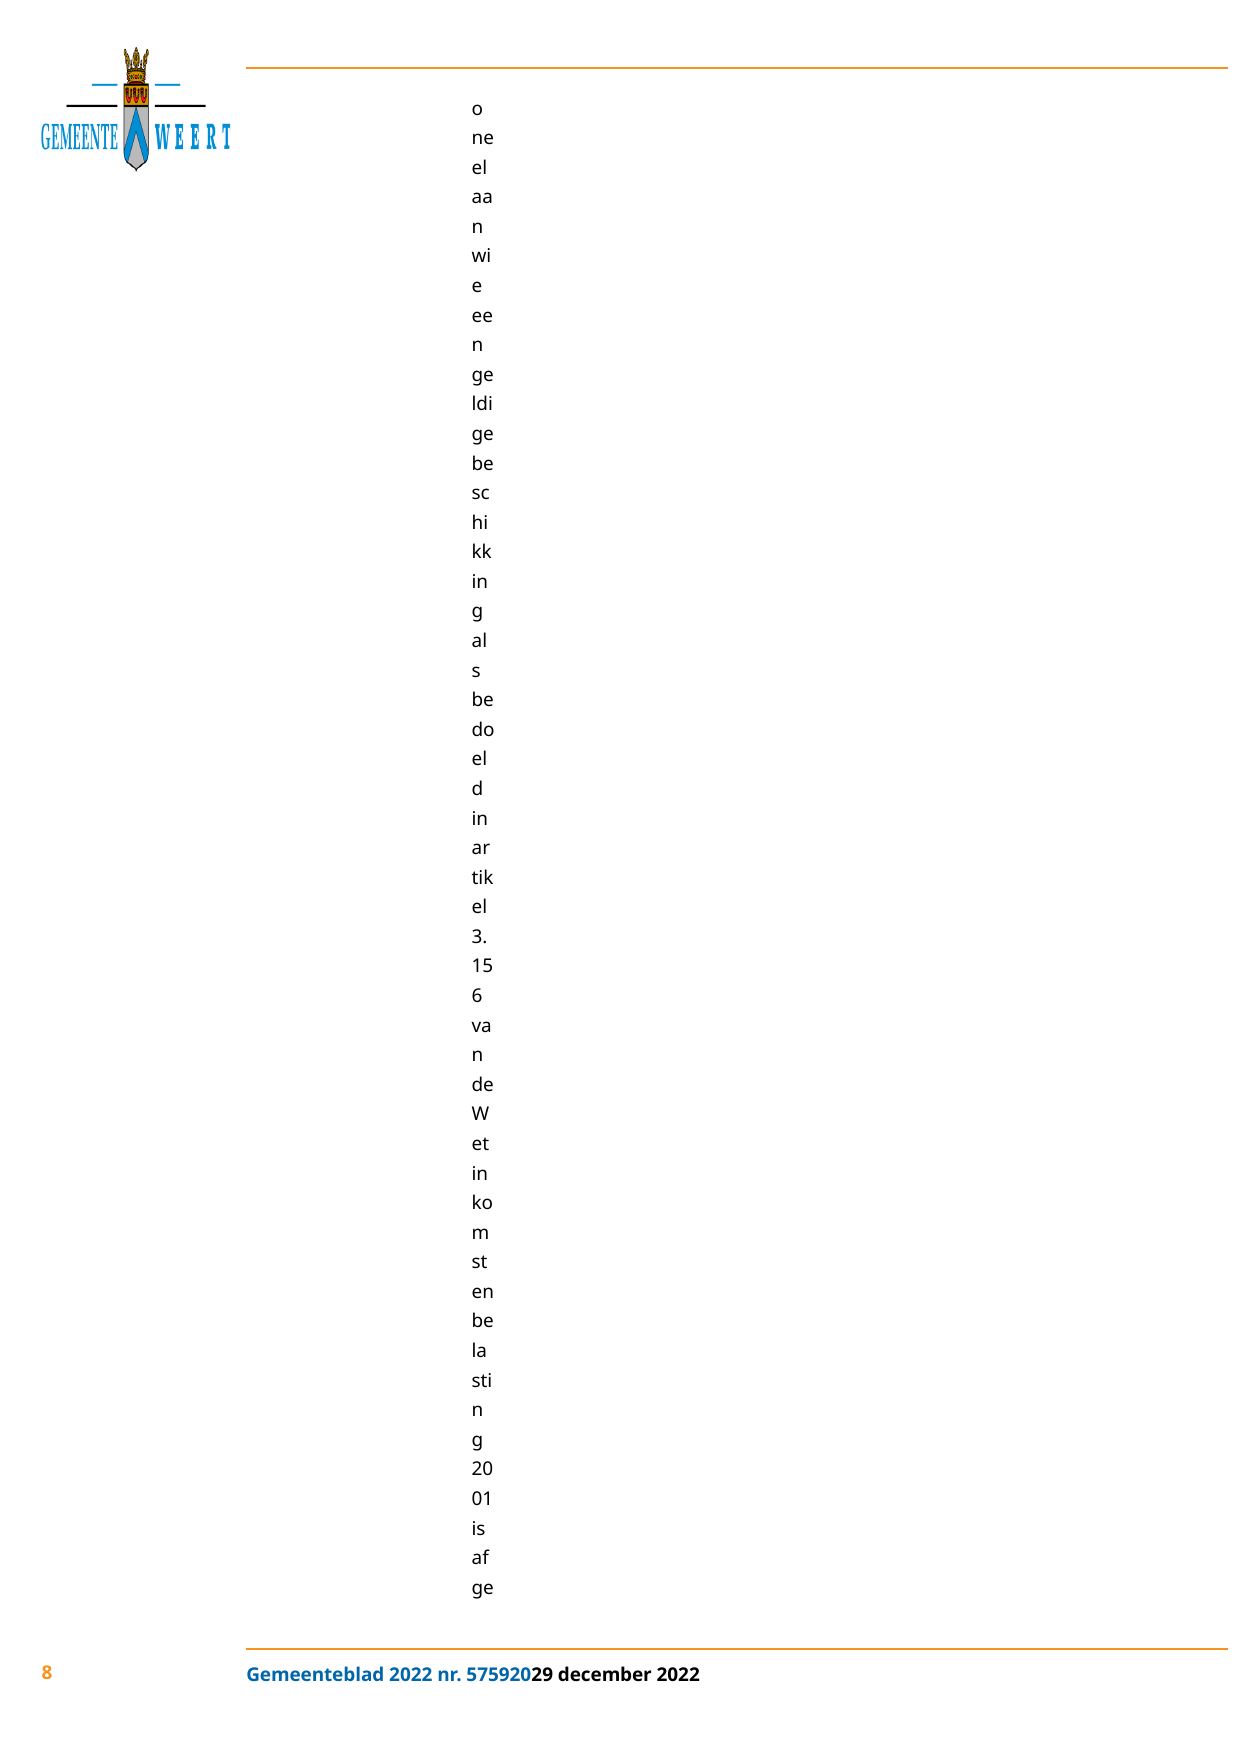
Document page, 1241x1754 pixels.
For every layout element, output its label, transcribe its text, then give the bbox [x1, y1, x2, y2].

table_cell [577, 95, 659, 1600]
table_cell [659, 95, 741, 1600]
table_cell [987, 95, 1069, 1600]
table_cell oneel aan wie een geldige beschikking als bedoeld in artikel 3.156 van de Wet inkomstenbelasting 2001 is afge [412, 95, 494, 1600]
table_cell [248, 95, 330, 1600]
picture [41, 47, 231, 172]
table_cell [330, 95, 412, 1600]
table_cell [1069, 95, 1152, 1600]
table_cell [494, 95, 577, 1600]
table_cell [905, 95, 987, 1600]
table_cell [823, 95, 905, 1600]
table_cell [741, 95, 823, 1600]
